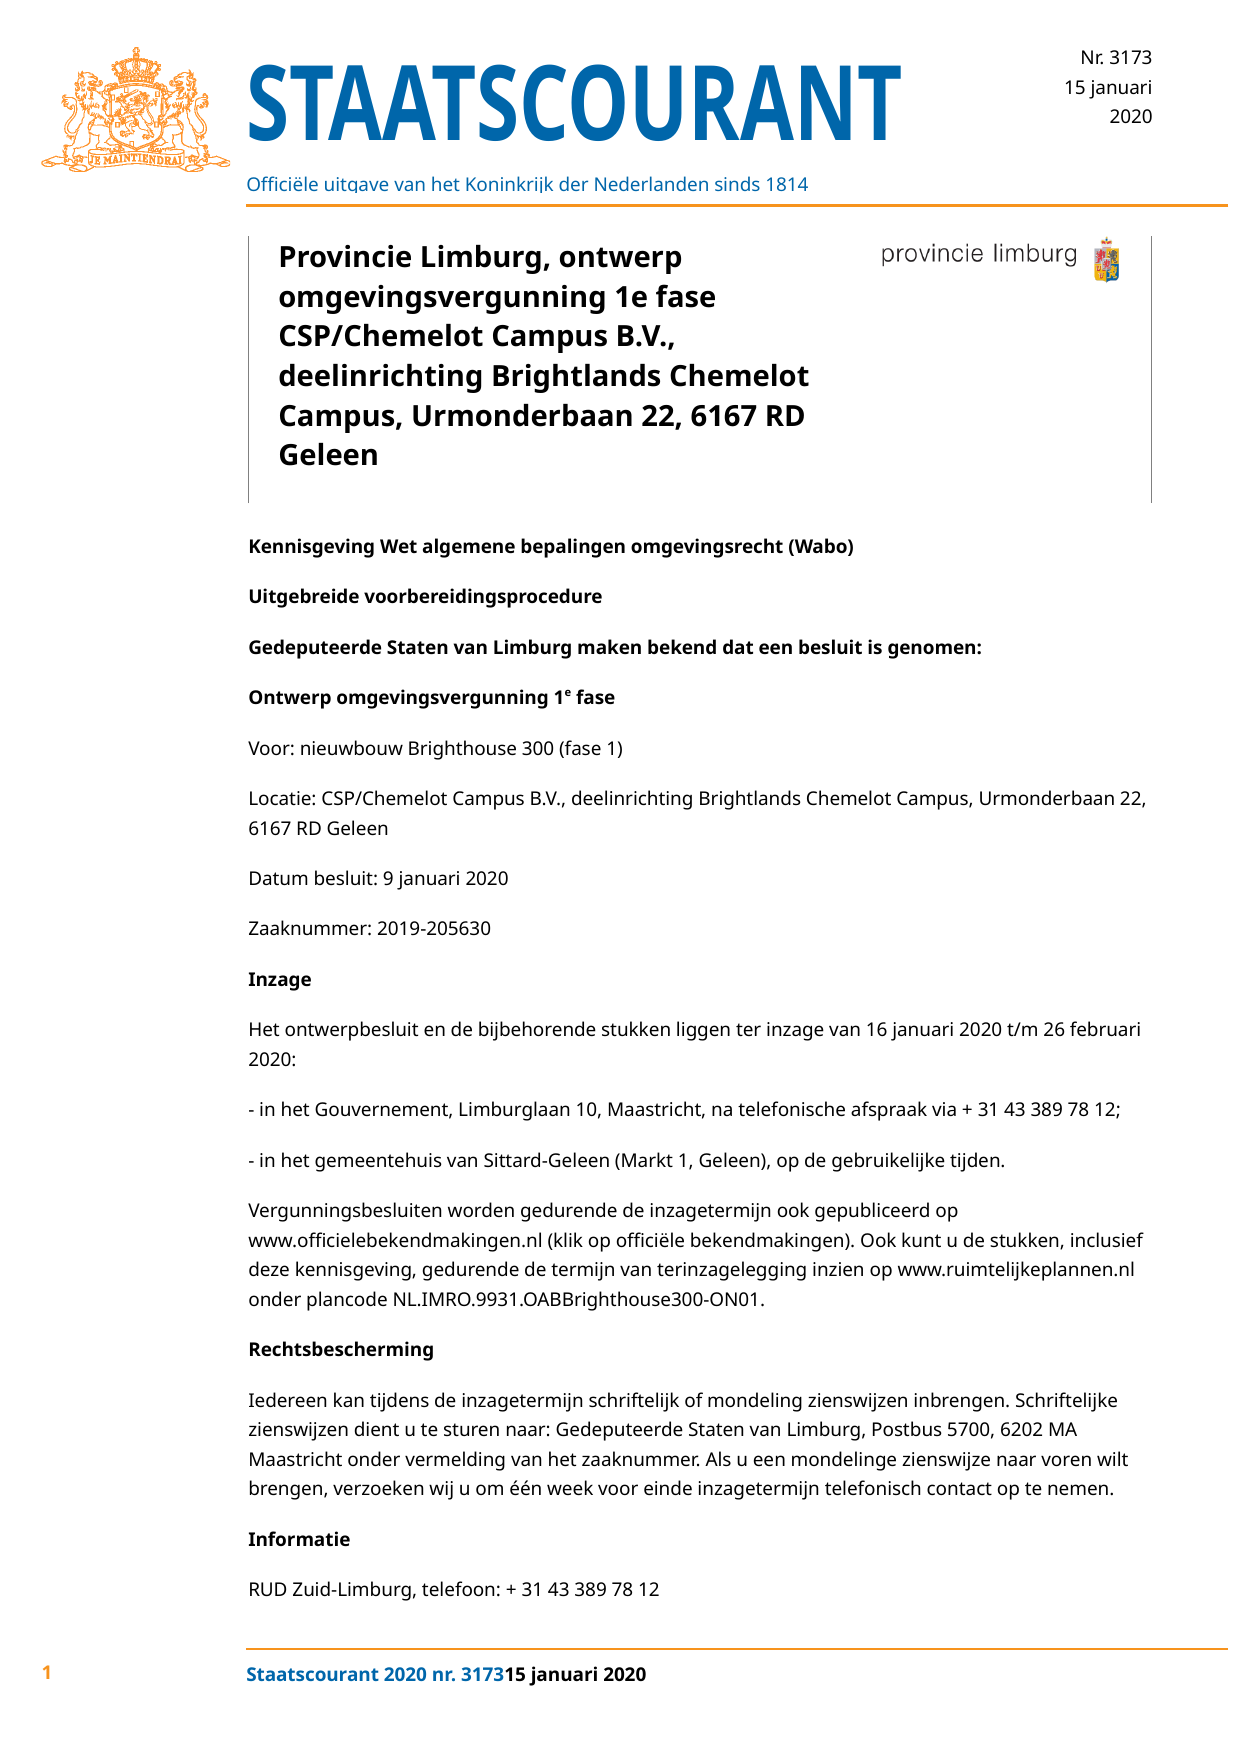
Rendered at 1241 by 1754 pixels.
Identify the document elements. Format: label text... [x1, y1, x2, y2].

text Datum besluit: 9 januari 2020 [248, 865, 1152, 891]
text Het ontwerpbesluit en de bijbehorende stukken liggen ter inzage van 16 januari 2020 t/m 26 februari 2020: [248, 1016, 1152, 1072]
text Uitgebreide voorbereidingsprocedure [248, 583, 1152, 609]
text Zaaknummer: 2019-205630 [248, 916, 1152, 941]
table_header Provincie Limburg, ontwerp omgevingsvergunning 1e fase CSP/Chemelot Campus B.V., deelinrichting Brightlands Chemelot Campus, Urmonderbaan 22, 6167 RD Geleen [249, 236, 850, 503]
picture [882, 236, 1119, 284]
text RUD Zuid-Limburg, telefoon: + 31 43 389 78 12 [248, 1576, 1152, 1602]
text Informatie [248, 1526, 1152, 1552]
text Ontwerp omgevingsvergunning 1e fase [248, 684, 1152, 710]
text Kennisgeving Wet algemene bepalingen omgevingsrecht (Wabo) [248, 533, 1152, 559]
table_header [1119, 236, 1151, 283]
table_header [850, 284, 1151, 503]
text Locatie: CSP/Chemelot Campus B.V., deelinrichting Brightlands Chemelot Campus, Urmonderbaan 22, 6167 RD Geleen [248, 785, 1152, 840]
text Vergunningsbesluiten worden gedurende de inzagetermijn ook gepubliceerd op www.officielebekendmakingen.nl (klik op officiële bekendmakingen). Ook kunt u de stukken, inclusief deze kennisgeving, gedurende de termijn van terinzagelegging inzien op www.ruimtelijkeplannen.nl onder plancode NL.IMRO.9931.OABBrighthouse300-ON01. [248, 1197, 1152, 1312]
text Iedereen kan tijdens de inzagetermijn schriftelijk of mondeling zienswijzen inbrengen. Schriftelijke zienswijzen dient u te sturen naar: Gedeputeerde Staten van Limburg, Postbus 5700, 6202 MA Maastricht onder vermelding van het zaaknummer. Als u een mondelinge zienswijze naar voren wilt brengen, verzoeken wij u om één week voor einde inzagetermijn telefonisch contact op te nemen. [248, 1387, 1152, 1501]
text - in het gemeentehuis van Sittard-Geleen (Markt 1, Geleen), op de gebruikelijke tijden. [248, 1147, 1152, 1172]
text - in het Gouvernement, Limburglaan 10, Maastricht, na telefonische afspraak via + 31 43 389 78 12; [248, 1096, 1152, 1122]
text Gedeputeerde Staten van Limburg maken bekend dat een besluit is genomen: [248, 634, 1152, 659]
text Inzage [248, 966, 1152, 992]
text Rechtsbescherming [248, 1336, 1152, 1362]
text Voor: nieuwbouw Brighthouse 300 (fase 1) [248, 735, 1152, 760]
picture [41, 47, 231, 172]
table_header [850, 236, 882, 283]
